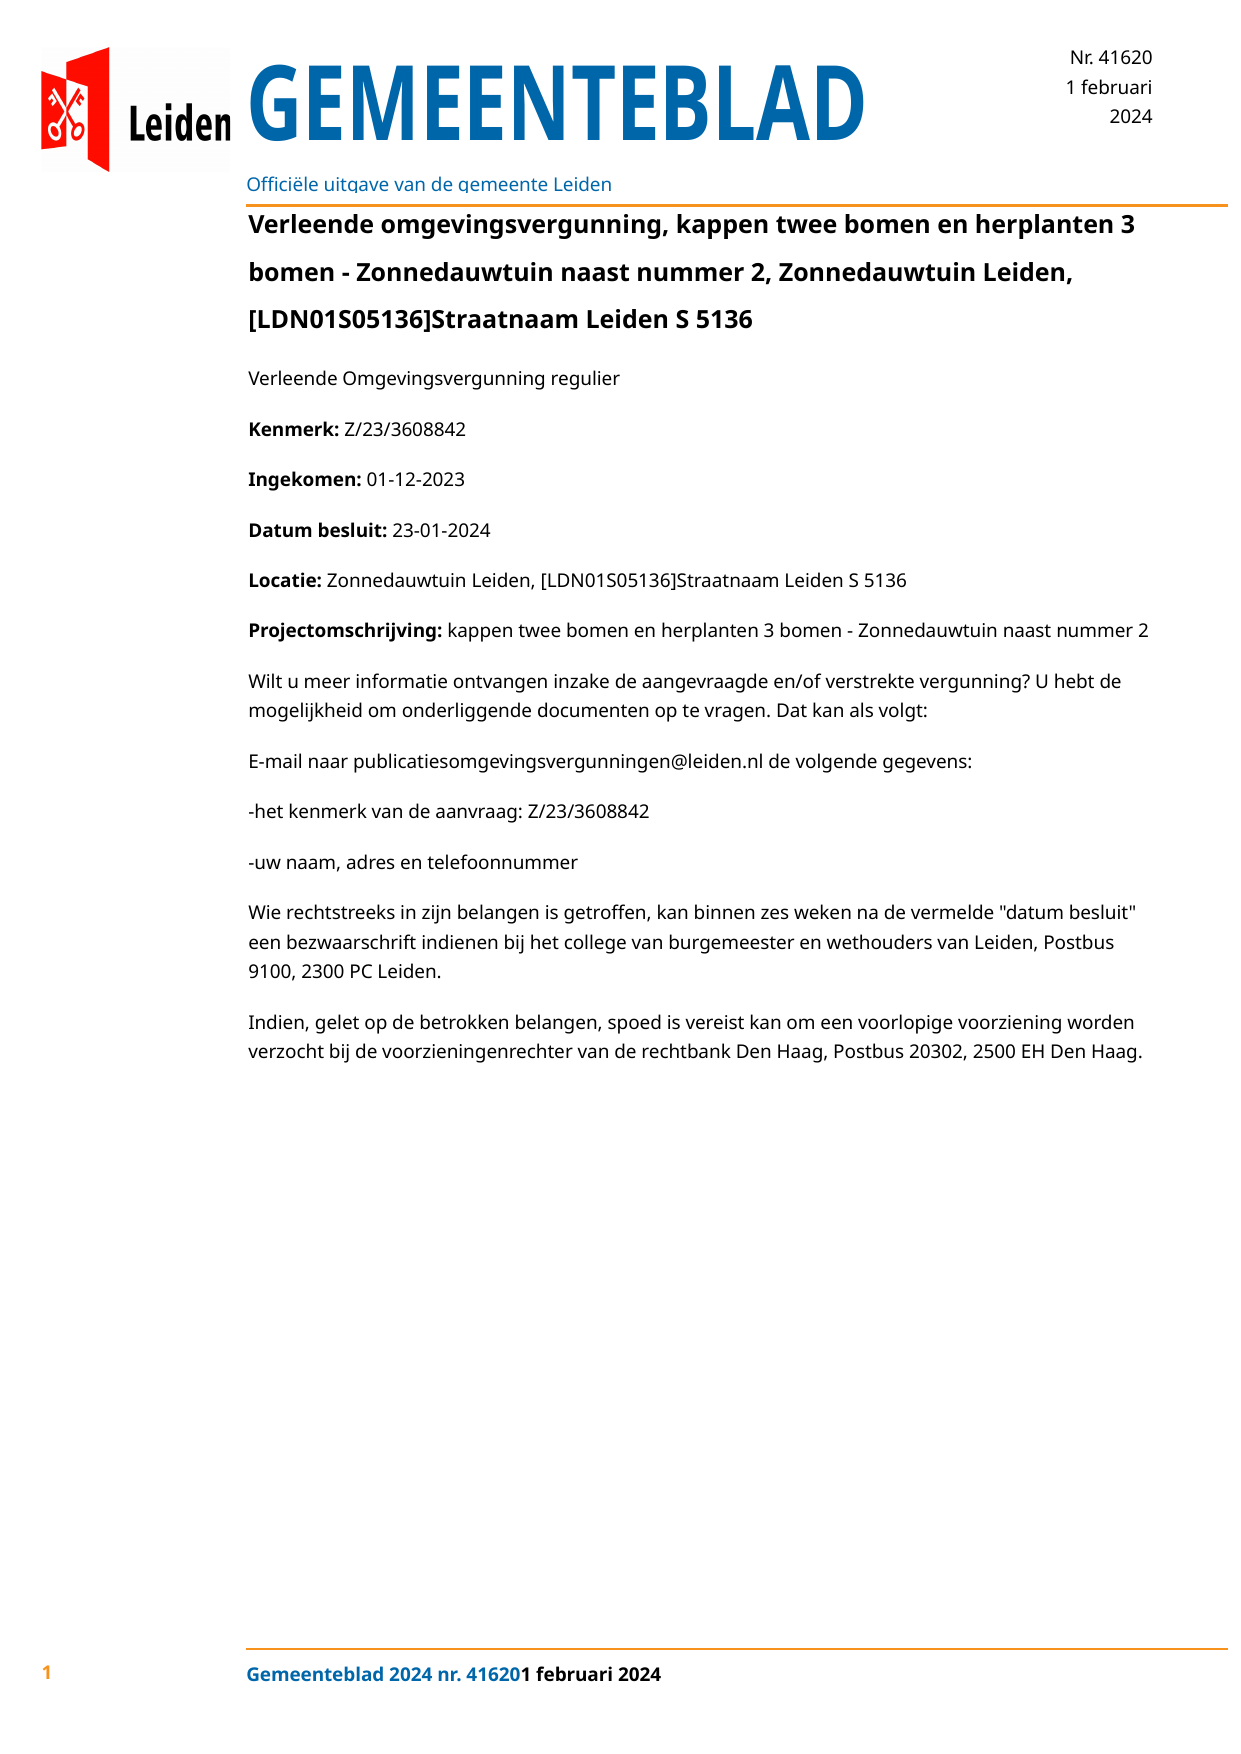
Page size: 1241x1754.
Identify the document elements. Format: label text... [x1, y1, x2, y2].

text E-mail naar publicatiesomgevingsvergunningen@leiden.nl de volgende gegevens: [248, 748, 1152, 774]
text Verleende omgevingsvergunning, kappen twee bomen en herplanten 3 bomen - Zonnedauwtuin naast nummer 2, Zonnedauwtuin Leiden, [LDN01S05136]Straatnaam Leiden S 5136 [248, 207, 1152, 336]
text Kenmerk: Z/23/3608842 [248, 416, 1152, 442]
text Locatie: Zonnedauwtuin Leiden, [LDN01S05136]Straatnaam Leiden S 5136 [248, 567, 1152, 593]
text Verleende Omgevingsvergunning regulier [248, 366, 1152, 391]
text Projectomschrijving: kappen twee bomen en herplanten 3 bomen - Zonnedauwtuin naast nummer 2 [248, 618, 1152, 643]
text Indien, gelet op de betrokken belangen, spoed is vereist kan om een voorlopige voorziening worden verzocht bij de voorzieningenrechter van de rechtbank Den Haag, Postbus 20302, 2500 EH Den Haag. [248, 1009, 1152, 1064]
picture [41, 47, 231, 172]
text -uw naam, adres en telefoonnummer [248, 849, 1152, 874]
text Ingekomen: 01-12-2023 [248, 466, 1152, 492]
text Wie rechtstreeks in zijn belangen is getroffen, kan binnen zes weken na de vermelde "datum besluit" een bezwaarschrift indienen bij het college van burgemeester en wethouders van Leiden, Postbus 9100, 2300 PC Leiden. [248, 899, 1152, 984]
text Datum besluit: 23-01-2024 [248, 517, 1152, 542]
text Wilt u meer informatie ontvangen inzake de aangevraagde en/of verstrekte vergunning? U hebt de mogelijkheid om onderliggende documenten op te vragen. Dat kan als volgt: [248, 668, 1152, 723]
text -het kenmerk van de aanvraag: Z/23/3608842 [248, 798, 1152, 824]
